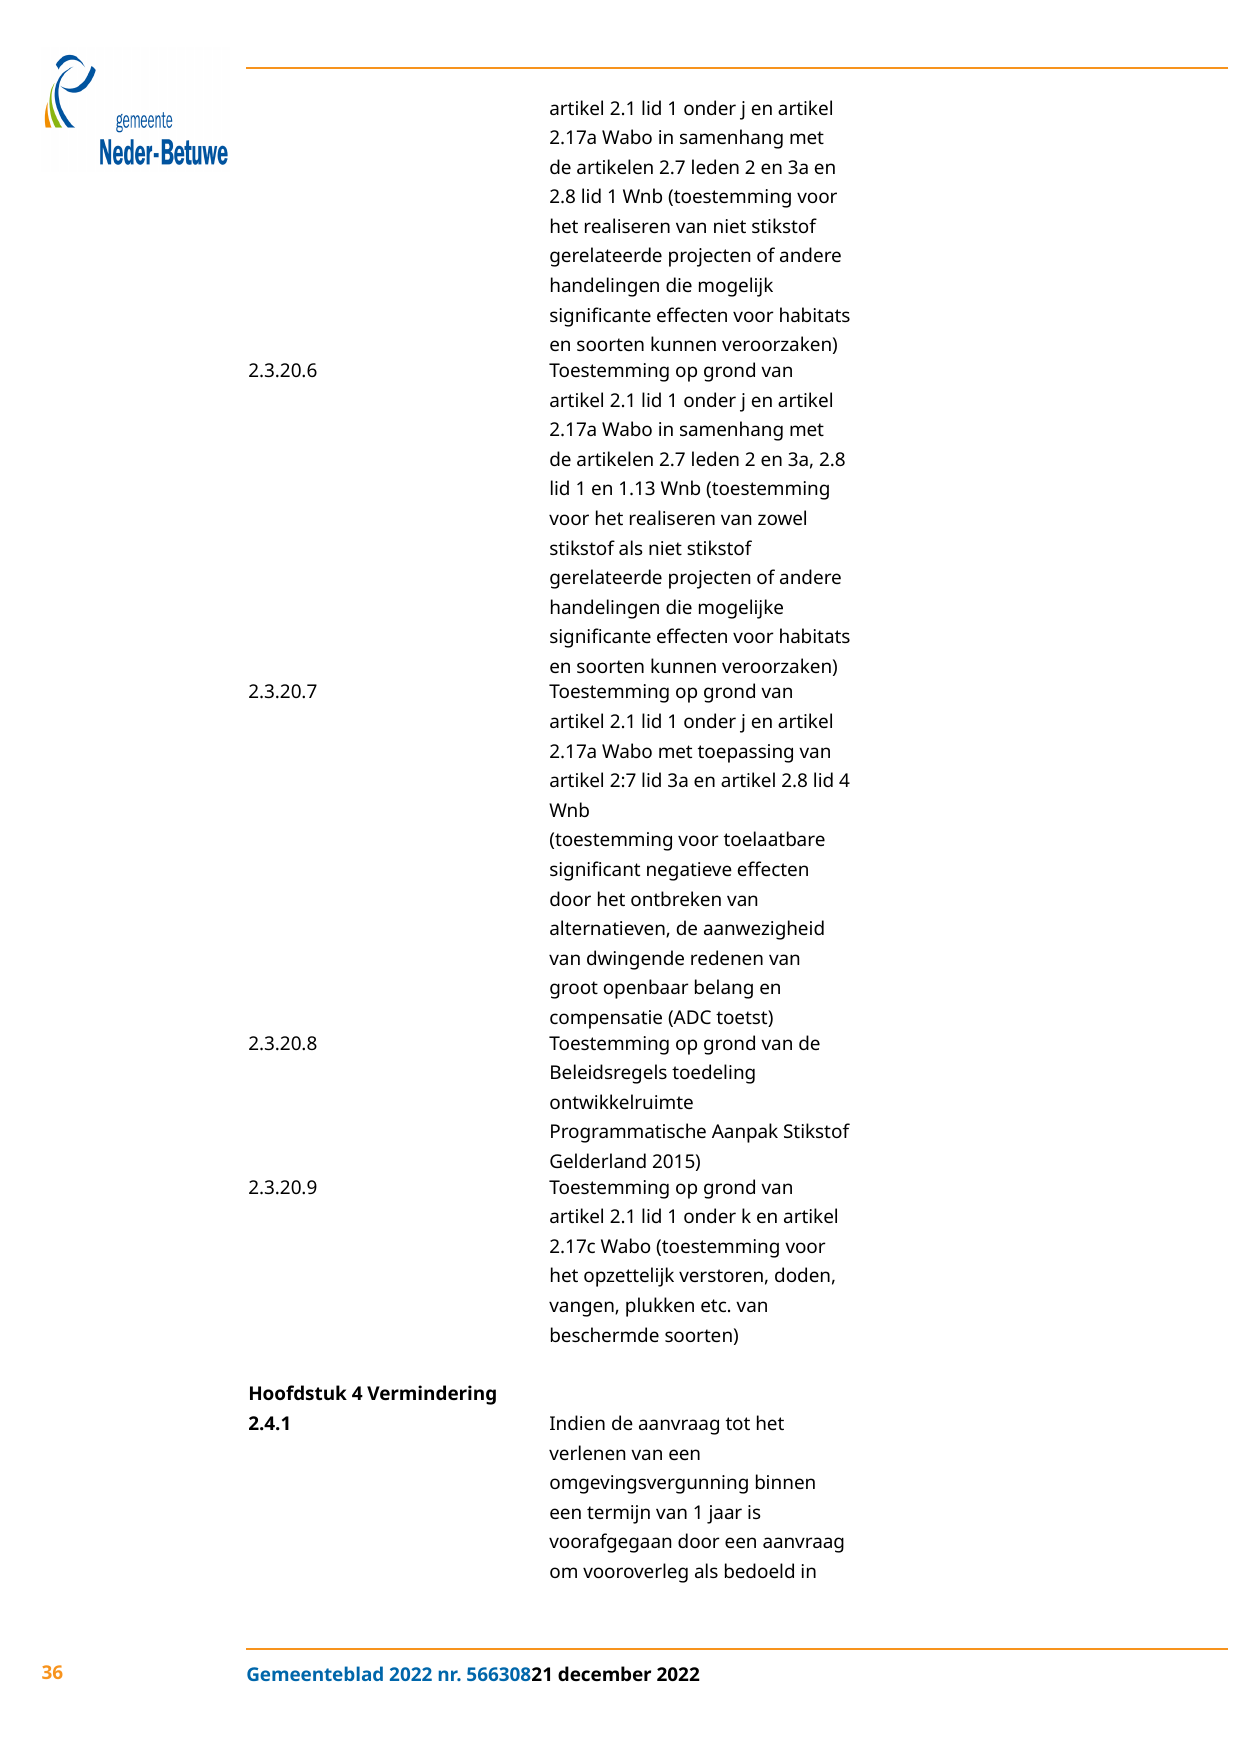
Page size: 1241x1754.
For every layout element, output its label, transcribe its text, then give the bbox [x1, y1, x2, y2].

picture [41, 47, 231, 172]
table_cell [850, 679, 1152, 1030]
table_cell artikel 2.1 lid 1 onder j en artikel 2.17a Wabo in samenhang met de artikelen 2.7 leden 2 en 3a en 2.8 lid 1 Wnb (toestemming voor het realiseren van niet stikstof gerelateerde projecten of andere handelingen die mogelijk significante effecten voor habitats en soorten kunnen veroorzaken) [549, 95, 850, 357]
table_cell [248, 95, 549, 357]
table_cell [850, 357, 1152, 679]
table_header Indien de aanvraag tot het verlenen van een omgevingsvergunning binnen een termijn van 1 jaar is voorafgegaan door een aanvraag om vooroverleg als bedoeld in [549, 1410, 850, 1584]
table_cell Toestemming op grond van artikel 2.1 lid 1 onder j en artikel 2.17a Wabo met toepassing van artikel 2:7 lid 3a en artikel 2.8 lid 4 Wnb (toestemming voor toelaatbare significant negatieve effecten door het ontbreken van alternatieven, de aanwezigheid van dwingende redenen van groot openbaar belang en compensatie (ADC toetst) [549, 679, 850, 1030]
table_cell 2.3.20.6 [248, 357, 549, 679]
table_header 2.4.1 [248, 1410, 549, 1584]
table_cell [850, 95, 1152, 357]
table_cell 2.3.20.8 [248, 1030, 549, 1174]
table_cell Toestemming op grond van artikel 2.1 lid 1 onder j en artikel 2.17a Wabo in samenhang met de artikelen 2.7 leden 2 en 3a, 2.8 lid 1 en 1.13 Wnb (toestemming voor het realiseren van zowel stikstof als niet stikstof gerelateerde projecten of andere handelingen die mogelijke significante effecten voor habitats en soorten kunnen veroorzaken) [549, 357, 850, 679]
table_cell Toestemming op grond van artikel 2.1 lid 1 onder k en artikel 2.17c Wabo (toestemming voor het opzettelijk verstoren, doden, vangen, plukken etc. van beschermde soorten) [549, 1174, 850, 1348]
table_cell 2.3.20.9 [248, 1174, 549, 1348]
table_cell Toestemming op grond van de Beleidsregels toedeling ontwikkelruimte Programmatische Aanpak Stikstof Gelderland 2015) [549, 1030, 850, 1174]
table_cell 2.3.20.7 [248, 679, 549, 1030]
table_cell [850, 1030, 1152, 1174]
table_cell [850, 1174, 1152, 1348]
text Hoofdstuk 4 Vermindering [248, 1380, 1152, 1406]
table_header [850, 1410, 1152, 1584]
